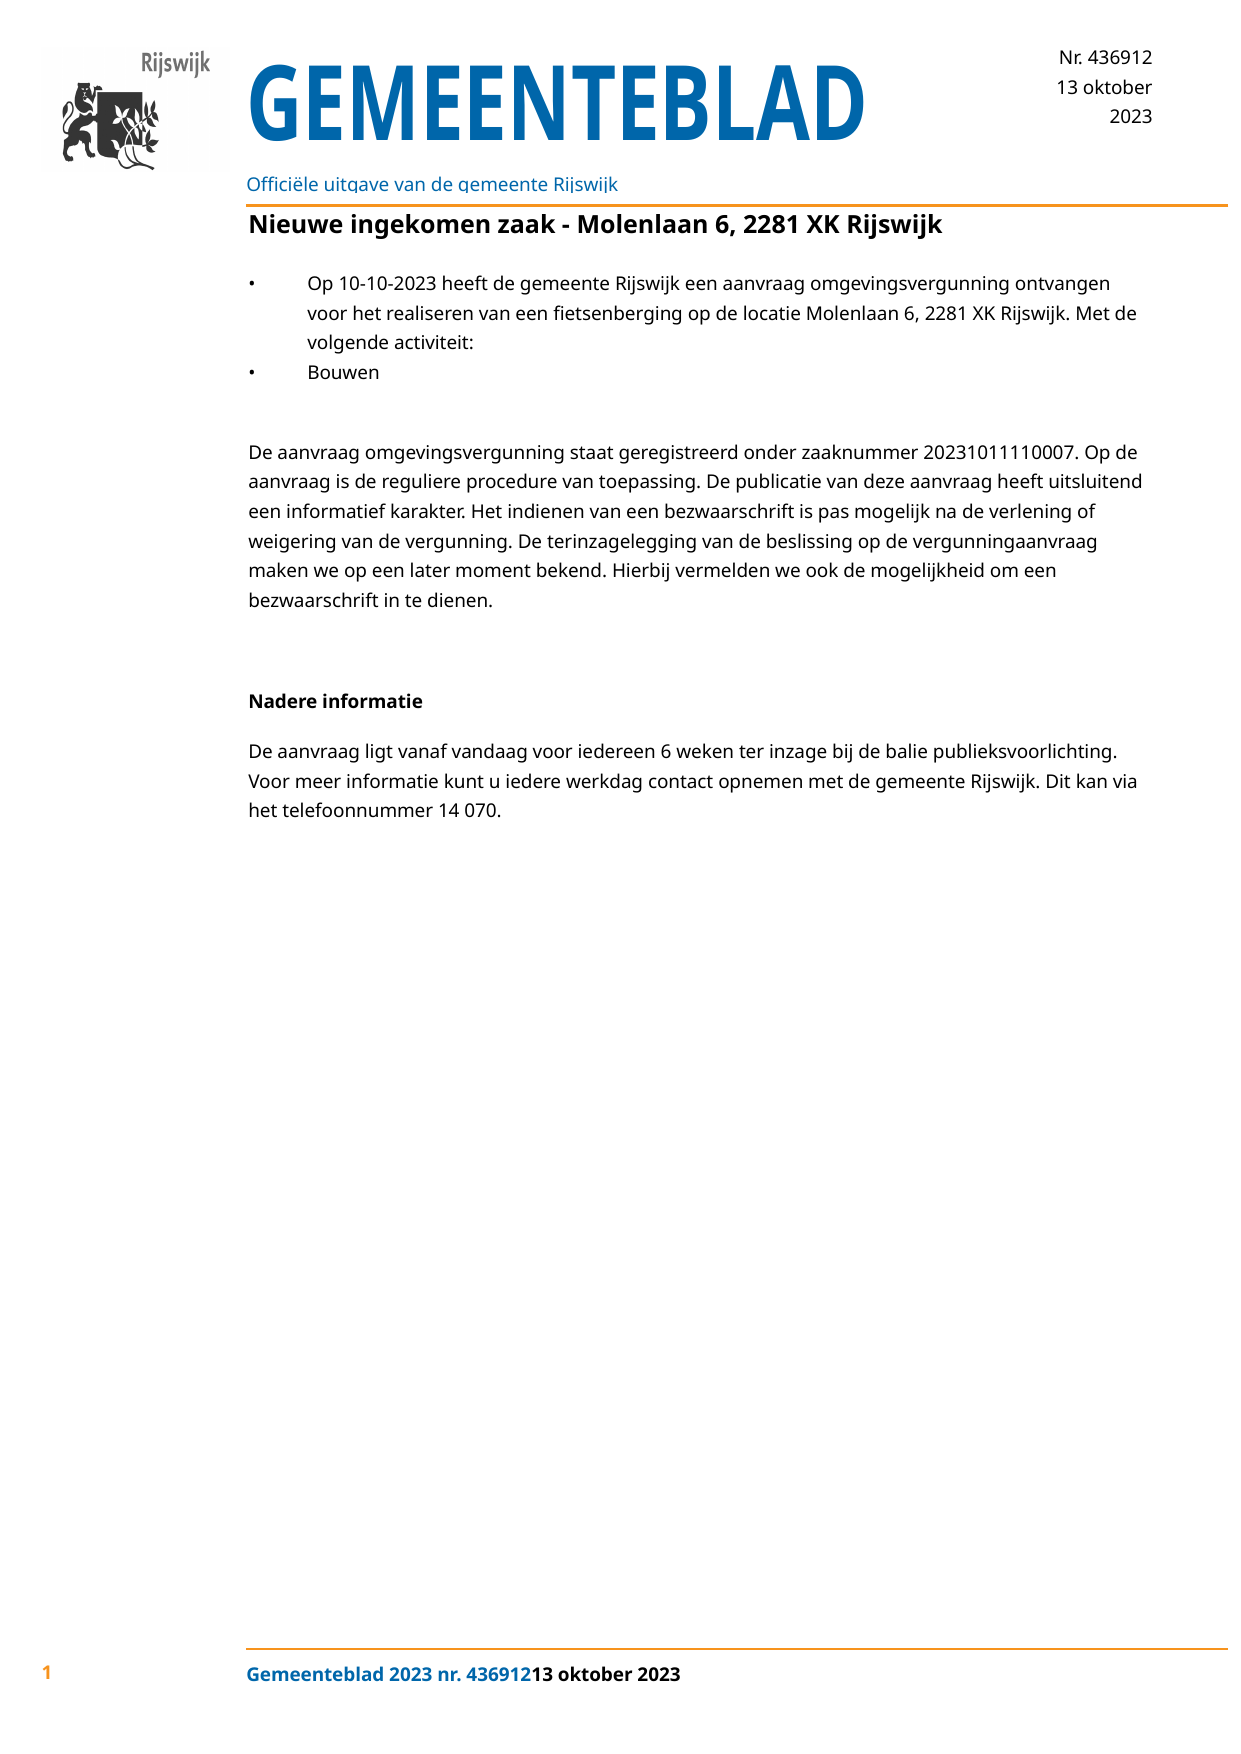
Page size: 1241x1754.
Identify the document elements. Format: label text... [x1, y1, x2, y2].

list Bouwen [248, 359, 1152, 385]
text Nadere informatie [248, 688, 1152, 713]
picture [41, 47, 231, 172]
list Op 10-10-2023 heeft de gemeente Rijswijk een aanvraag omgevingsvergunning ontvangen voor het realiseren van een fietsenberging op de locatie Molenlaan 6, 2281 XK Rijswijk. Met de volgende activiteit: [248, 270, 1152, 355]
text Nieuwe ingekomen zaak - Molenlaan 6, 2281 XK Rijswijk [248, 207, 1152, 241]
text De aanvraag ligt vanaf vandaag voor iedereen 6 weken ter inzage bij de balie publieksvoorlichting. Voor meer informatie kunt u iedere werkdag contact opnemen met de gemeente Rijswijk. Dit kan via het telefoonnummer 14 070. [248, 738, 1152, 823]
text De aanvraag omgevingsvergunning staat geregistreerd onder zaaknummer 20231011110007. Op de aanvraag is de reguliere procedure van toepassing. De publicatie van deze aanvraag heeft uitsluitend een informatief karakter. Het indienen van een bezwaarschrift is pas mogelijk na de verlening of weigering van de vergunning. De terinzagelegging van de beslissing op de vergunningaanvraag maken we op een later moment bekend. Hierbij vermelden we ook de mogelijkheid om een bezwaarschrift in te dienen. [248, 439, 1152, 613]
